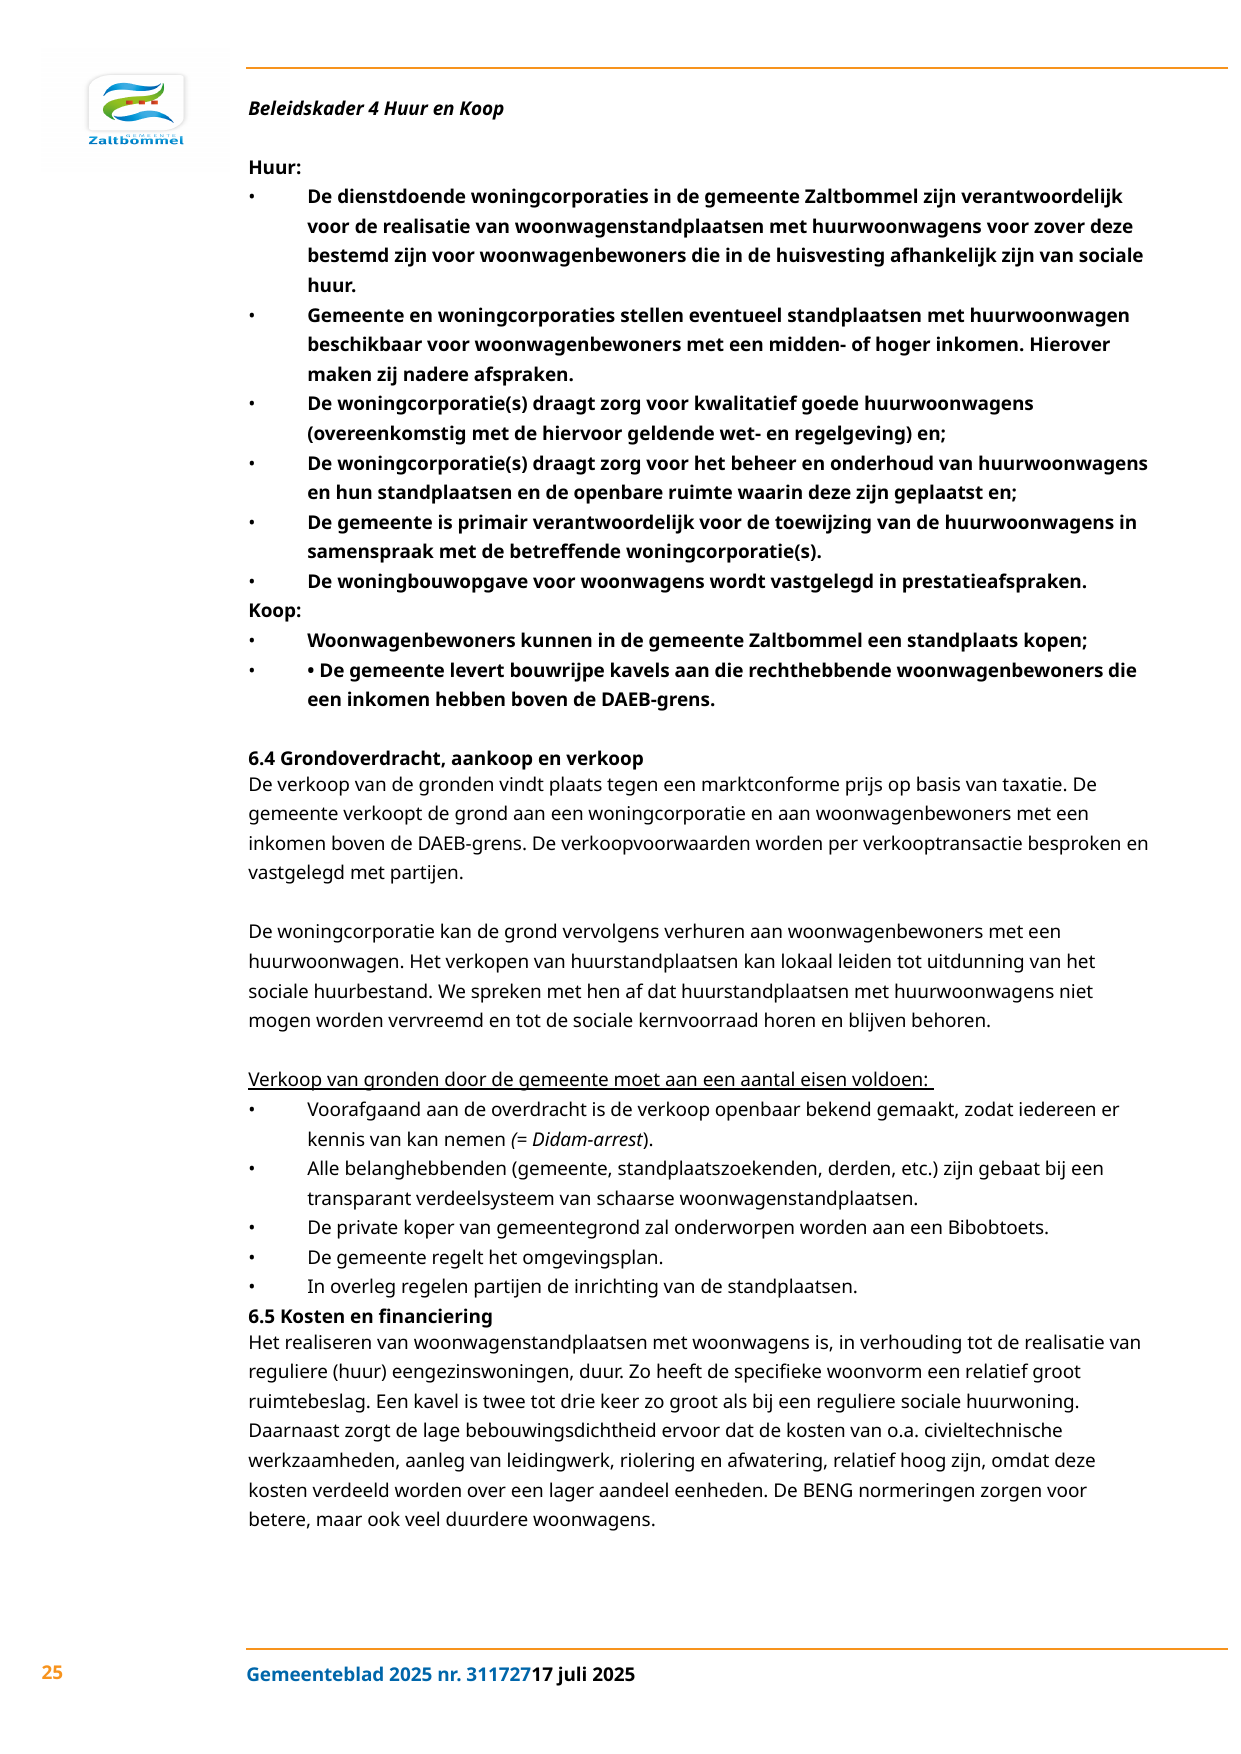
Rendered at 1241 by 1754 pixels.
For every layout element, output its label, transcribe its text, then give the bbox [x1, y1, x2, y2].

table_header Beleidskader 4 Huur en Koop Huur: De dienstdoende woningcorporaties in de gemeente Zaltbommel zijn verantwoordelijk voor de realisatie van woonwagenstandplaatsen met huurwoonwagens voor zover deze bestemd zijn voor woonwagenbewoners die in de huisvesting afhankelijk zijn van sociale huur. Gemeente en woningcorporaties stellen eventueel standplaatsen met huurwoonwagen beschikbaar voor woonwagenbewoners met een midden- of hoger inkomen. Hierover maken zij nadere afspraken. De woningcorporatie(s) draagt zorg voor kwalitatief goede huurwoonwagens (overeenkomstig met de hiervoor geldende wet- en regelgeving) en; De woningcorporatie(s) draagt zorg voor het beheer en onderhoud van huurwoonwagens en hun standplaatsen en de openbare ruimte waarin deze zijn geplaatst en; De gemeente is primair verantwoordelijk voor de toewijzing van de huurwoonwagens in samenspraak met de betreffende woningcorporatie(s). De woningbouwopgave voor woonwagens wordt vastgelegd in prestatieafspraken. Koop: Woonwagenbewoners kunnen in de gemeente Zaltbommel een standplaats kopen; • De gemeente levert bouwrijpe kavels aan die rechthebbende woonwagenbewoners die een inkomen hebben boven de DAEB-grens. [248, 95, 1152, 712]
text De verkoop van de gronden vindt plaats tegen een marktconforme prijs op basis van taxatie. De gemeente verkoopt de grond aan een woningcorporatie en aan woonwagenbewoners met een inkomen boven de DAEB-grens. De verkoopvoorwaarden worden per verkooptransactie besproken en vastgelegd met partijen. [248, 771, 1152, 885]
text De woningcorporatie kan de grond vervolgens verhuren aan woonwagenbewoners met een huurwoonwagen. Het verkopen van huurstandplaatsen kan lokaal leiden tot uitdunning van het sociale huurbestand. We spreken met hen af dat huurstandplaatsen met huurwoonwagens niet mogen worden vervreemd en tot de sociale kernvoorraad horen en blijven behoren. [248, 919, 1152, 1033]
list De gemeente regelt het omgevingsplan. [248, 1244, 1152, 1270]
list De private koper van gemeentegrond zal onderworpen worden aan een Bibobtoets. [248, 1214, 1152, 1240]
text Het realiseren van woonwagenstandplaatsen met woonwagens is, in verhouding tot de realisatie van reguliere (huur) eengezinswoningen, duur. Zo heeft de specifieke woonvorm een relatief groot ruimtebeslag. Een kavel is twee tot drie keer zo groot als bij een reguliere sociale huurwoning. Daarnaast zorgt de lage bebouwingsdichtheid ervoor dat de kosten van o.a. civieltechnische werkzaamheden, aanleg van leidingwerk, riolering en afwatering, relatief hoog zijn, omdat deze kosten verdeeld worden over een lager aandeel eenheden. De BENG normeringen zorgen voor betere, maar ook veel duurdere woonwagens. [248, 1329, 1152, 1532]
list In overleg regelen partijen de inrichting van de standplaatsen. [248, 1274, 1152, 1299]
picture [41, 47, 231, 172]
text Verkoop van gronden door de gemeente moet aan een aantal eisen voldoen: [248, 1067, 1152, 1092]
text 6.4 Grondoverdracht, aankoop en verkoop [248, 745, 1152, 771]
text 6.5 Kosten en financiering [248, 1303, 1152, 1329]
list Alle belanghebbenden (gemeente, standplaatszoekenden, derden, etc.) zijn gebaat bij een transparant verdeelsysteem van schaarse woonwagenstandplaatsen. [248, 1155, 1152, 1211]
list Voorafgaand aan de overdracht is de verkoop openbaar bekend gemaakt, zodat iedereen er kennis van kan nemen (= Didam-arrest). [248, 1096, 1152, 1151]
